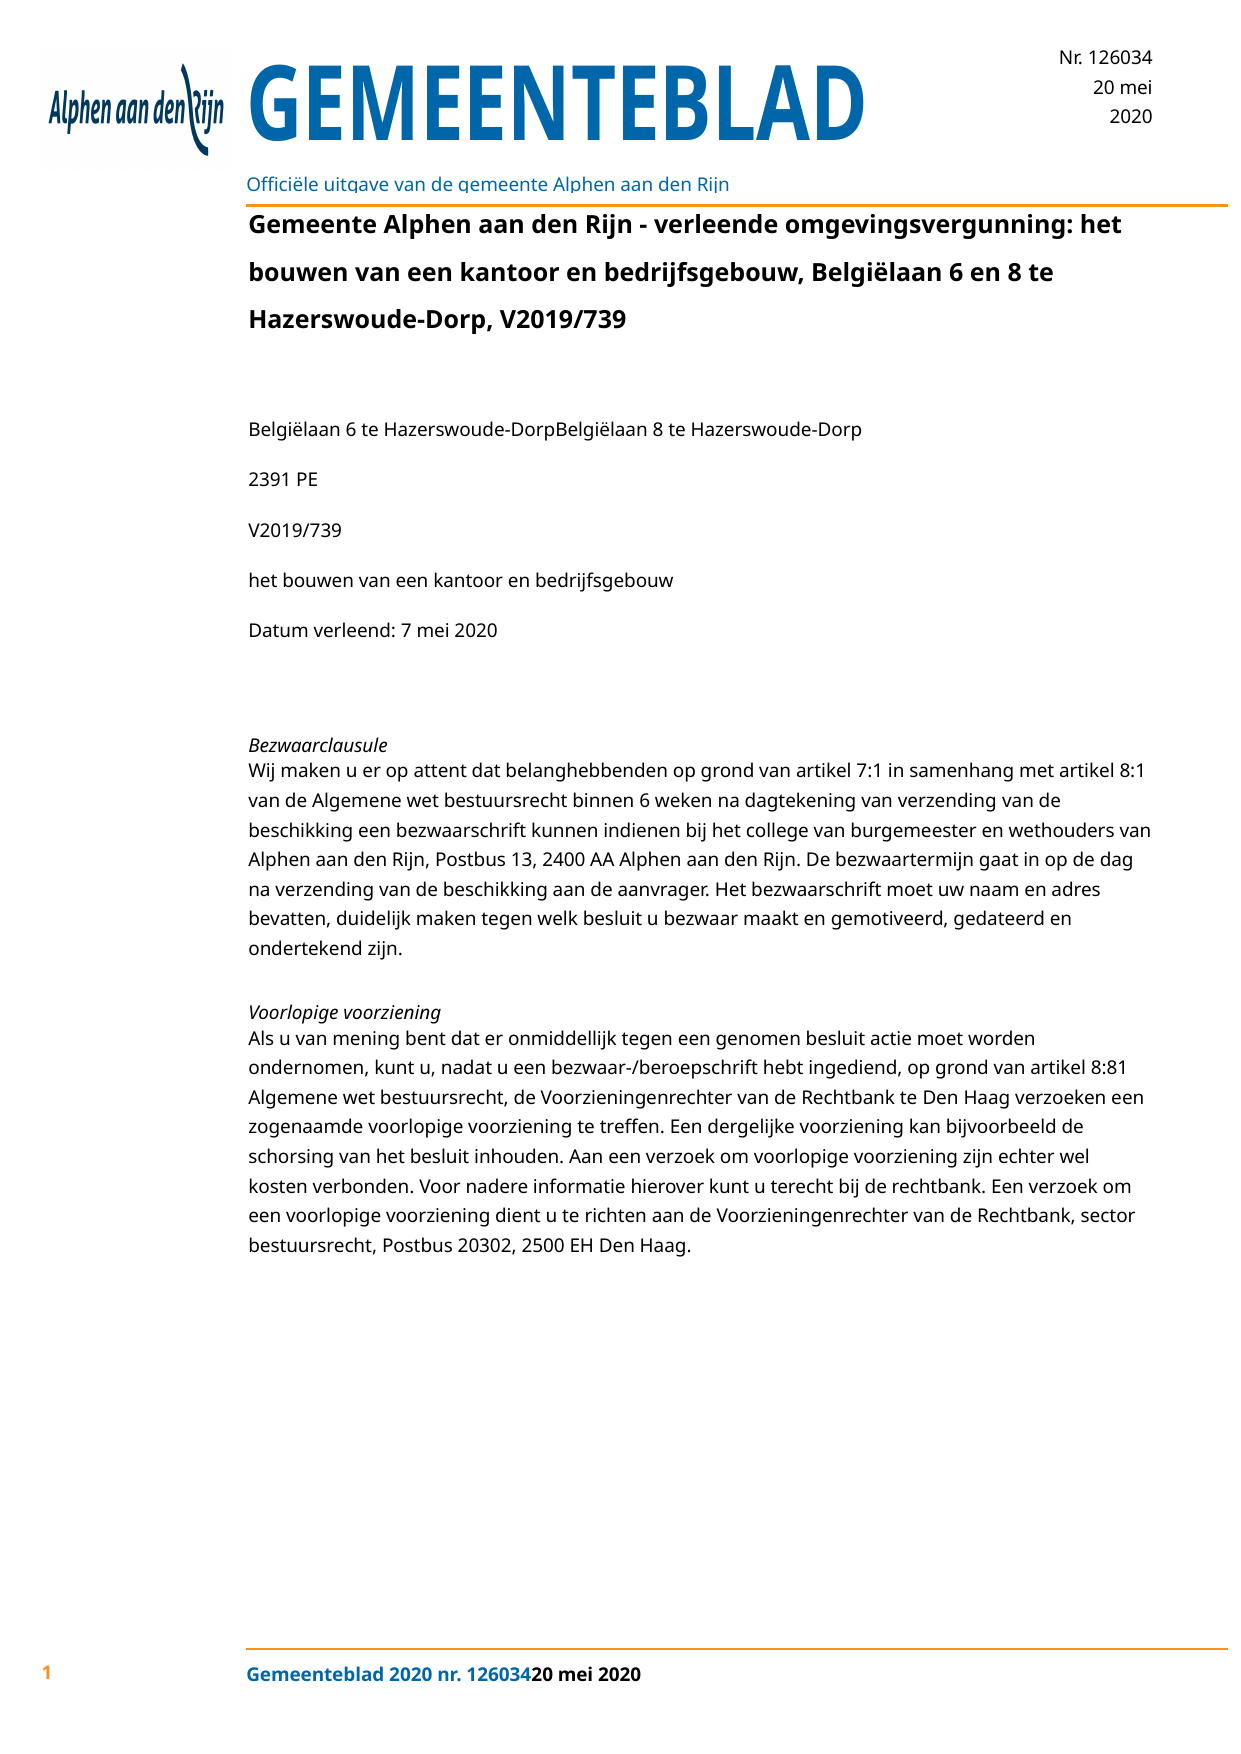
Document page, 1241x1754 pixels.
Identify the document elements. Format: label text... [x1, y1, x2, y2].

text Als u van mening bent dat er onmiddellijk tegen een genomen besluit actie moet worden ondernomen, kunt u, nadat u een bezwaar-/beroepschrift hebt ingediend, op grond van artikel 8:81 Algemene wet bestuursrecht, de Voorzieningenrechter van de Rechtbank te Den Haag verzoeken een zogenaamde voorlopige voorziening te treffen. Een dergelijke voorziening kan bijvoorbeeld de schorsing van het besluit inhouden. Aan een verzoek om voorlopige voorziening zijn echter wel kosten verbonden. Voor nadere informatie hierover kunt u terecht bij de rechtbank. Een verzoek om een voorlopige voorziening dient u te richten aan de Voorzieningenrechter van de Rechtbank, sector bestuursrecht, Postbus 20302, 2500 EH Den Haag. [248, 1025, 1152, 1258]
text Datum verleend: 7 mei 2020 [248, 618, 1152, 643]
text Gemeente Alphen aan den Rijn - verleende omgevingsvergunning: het bouwen van een kantoor en bedrijfsgebouw, Belgiëlaan 6 en 8 te Hazerswoude-Dorp, V2019/739 [248, 207, 1152, 336]
text Bezwaarclausule [248, 732, 1152, 758]
text Belgiëlaan 6 te Hazerswoude-DorpBelgiëlaan 8 te Hazerswoude-Dorp [248, 416, 1152, 442]
text Voorlopige voorziening [248, 999, 1152, 1025]
text 2391 PE [248, 466, 1152, 492]
text V2019/739 [248, 517, 1152, 542]
text Wij maken u er op attent dat belanghebbenden op grond van artikel 7:1 in samenhang met artikel 8:1 van de Algemene wet bestuursrecht binnen 6 weken na dagtekening van verzending van de beschikking een bezwaarschrift kunnen indienen bij het college van burgemeester en wethouders van Alphen aan den Rijn, Postbus 13, 2400 AA Alphen aan den Rijn. De bezwaartermijn gaat in op de dag na verzending van de beschikking aan de aanvrager. Het bezwaarschrift moet uw naam en adres bevatten, duidelijk maken tegen welk besluit u bezwaar maakt en gemotiveerd, gedateerd en ondertekend zijn. [248, 758, 1152, 961]
picture [41, 47, 231, 172]
text het bouwen van een kantoor en bedrijfsgebouw [248, 567, 1152, 593]
